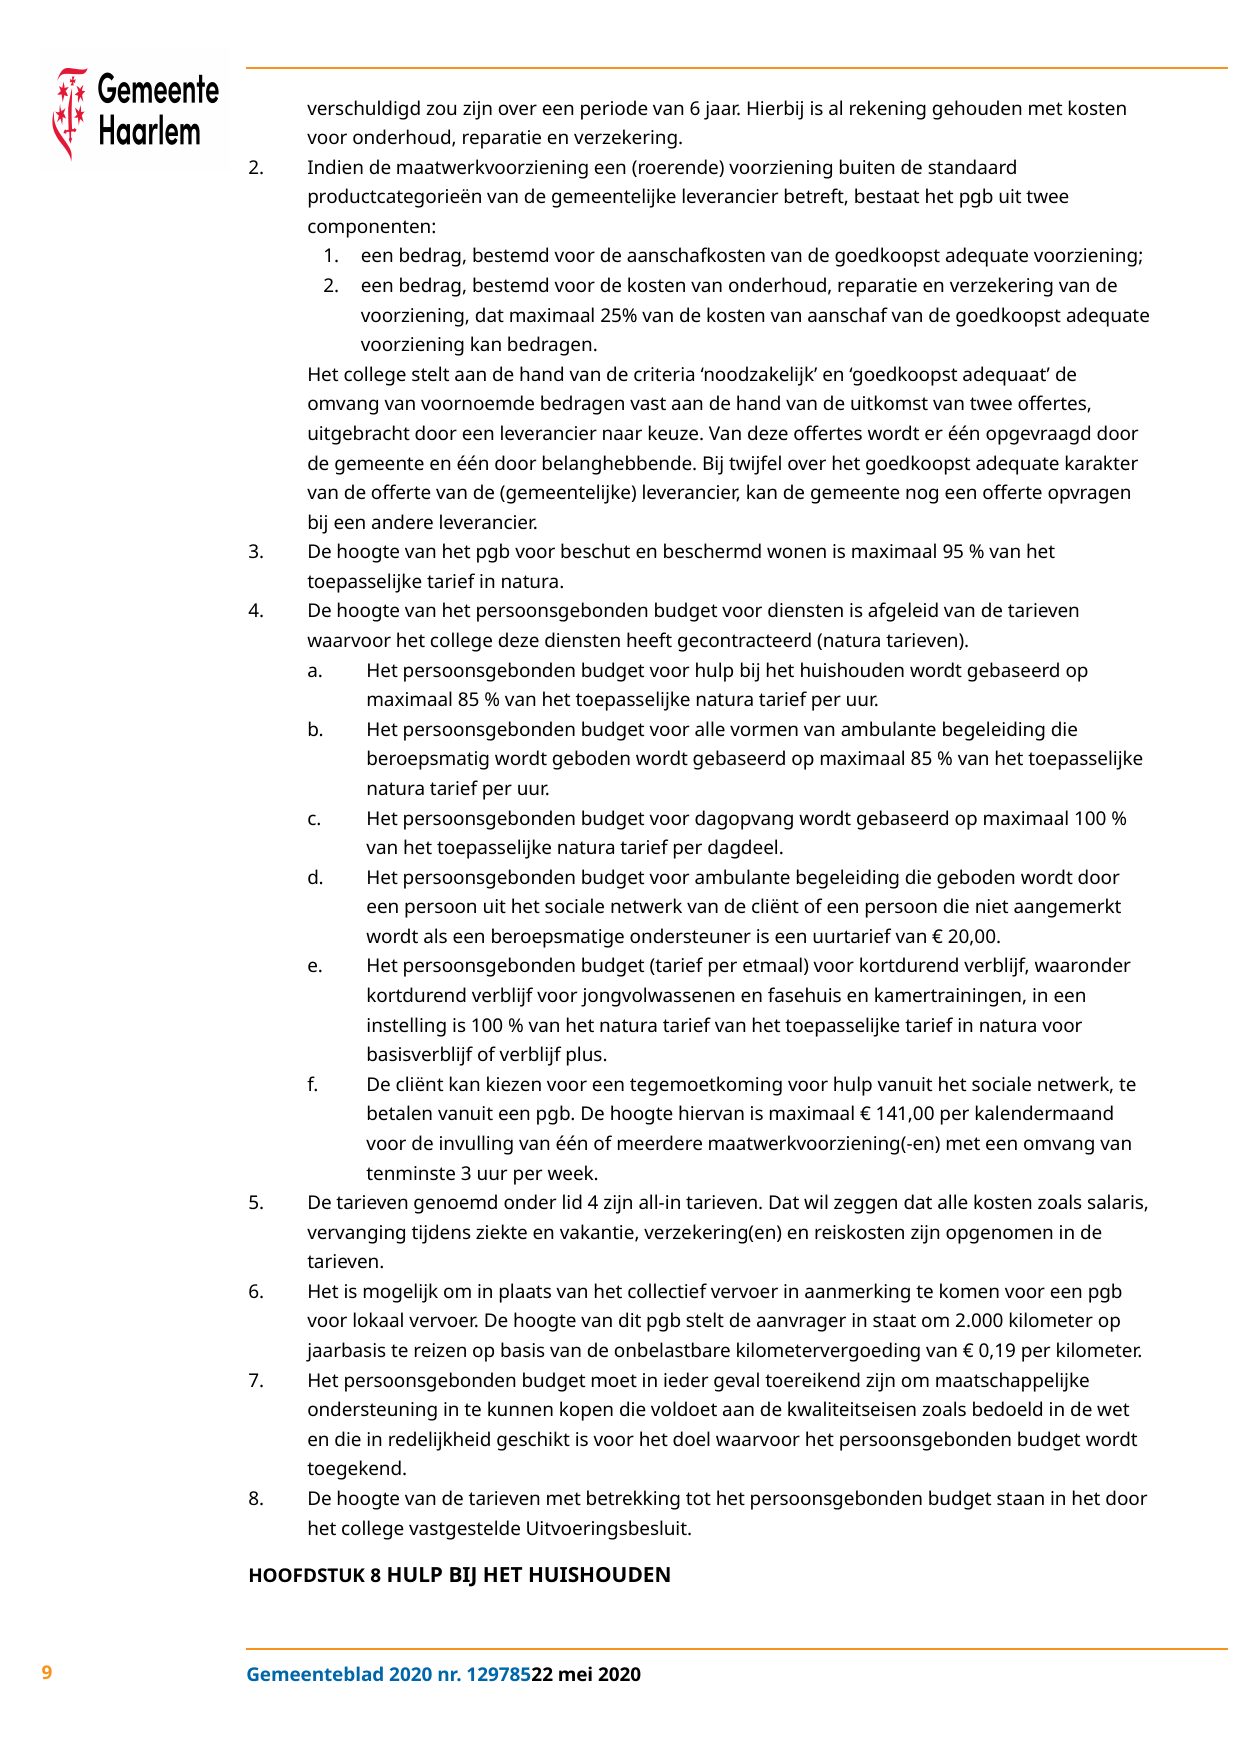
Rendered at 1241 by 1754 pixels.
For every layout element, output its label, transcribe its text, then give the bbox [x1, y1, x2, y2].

list Het college stelt aan de hand van de criteria ‘noodzakelijk’ en ‘goedkoopst adequaat’ de omvang van voornoemde bedragen vast aan de hand van de uitkomst van twee offertes, uitgebracht door een leverancier naar keuze. Van deze offertes wordt er één opgevraagd door de gemeente en één door belanghebbende. Bij twijfel over het goedkoopst adequate karakter van de offerte van de (gemeentelijke) leverancier, kan de gemeente nog een offerte opvragen bij een andere leverancier. [248, 361, 1152, 535]
list Het is mogelijk om in plaats van het collectief vervoer in aanmerking te komen voor een pgb voor lokaal vervoer. De hoogte van dit pgb stelt de aanvrager in staat om 2.000 kilometer op jaarbasis te reizen op basis van de onbelastbare kilometervergoeding van € 0,19 per kilometer. [248, 1278, 1152, 1363]
list De hoogte van het pgb voor beschut en beschermd wonen is maximaal 95 % van het toepasselijke tarief in natura. [248, 538, 1152, 594]
picture [41, 47, 231, 172]
list een bedrag, bestemd voor de kosten van onderhoud, reparatie en verzekering van de voorziening, dat maximaal 25% van de kosten van aanschaf van de goedkoopst adequate voorziening kan bedragen. [323, 272, 1152, 357]
list Het persoonsgebonden budget (tarief per etmaal) voor kortdurend verblijf, waaronder kortdurend verblijf voor jongvolwassenen en fasehuis en kamertrainingen, in een instelling is 100 % van het natura tarief van het toepasselijke tarief in natura voor basisverblijf of verblijf plus. [307, 953, 1152, 1067]
list De cliënt kan kiezen voor een tegemoetkoming voor hulp vanuit het sociale netwerk, te betalen vanuit een pgb. De hoogte hiervan is maximaal € 141,00 per kalendermaand voor de invulling van één of meerdere maatwerkvoorziening(-en) met een omvang van tenminste 3 uur per week. [307, 1071, 1152, 1186]
list Het persoonsgebonden budget voor dagopvang wordt gebaseerd op maximaal 100 % van het toepasselijke natura tarief per dagdeel. [307, 805, 1152, 860]
list De hoogte van het persoonsgebonden budget voor diensten is afgeleid van de tarieven waarvoor het college deze diensten heeft gecontracteerd (natura tarieven). [248, 598, 1152, 653]
list Het persoonsgebonden budget voor alle vormen van ambulante begeleiding die beroepsmatig wordt geboden wordt gebaseerd op maximaal 85 % van het toepasselijke natura tarief per uur. [307, 716, 1152, 801]
list De tarieven genoemd onder lid 4 zijn all-in tarieven. Dat wil zeggen dat alle kosten zoals salaris, vervanging tijdens ziekte en vakantie, verzekering(en) en reiskosten zijn opgenomen in de tarieven. [248, 1189, 1152, 1274]
list een bedrag, bestemd voor de aanschafkosten van de goedkoopst adequate voorziening; [323, 243, 1152, 268]
list Indien de maatwerkvoorziening een (roerende) voorziening buiten de standaard productcategorieën van de gemeentelijke leverancier betreft, bestaat het pgb uit twee componenten: [248, 154, 1152, 239]
list De hoogte van de tarieven met betrekking tot het persoonsgebonden budget staan in het door het college vastgestelde Uitvoeringsbesluit. [248, 1485, 1152, 1541]
list Het persoonsgebonden budget moet in ieder geval toereikend zijn om maatschappelijke ondersteuning in te kunnen kopen die voldoet aan de kwaliteitseisen zoals bedoeld in de wet en die in redelijkheid geschikt is voor het doel waarvoor het persoonsgebonden budget wordt toegekend. [248, 1367, 1152, 1481]
list verschuldigd zou zijn over een periode van 6 jaar. Hierbij is al rekening gehouden met kosten voor onderhoud, reparatie en verzekering. [248, 95, 1152, 150]
text HOOFDSTUK 8 HULP BIJ HET HUISHOUDEN [248, 1560, 1152, 1589]
list Het persoonsgebonden budget voor ambulante begeleiding die geboden wordt door een persoon uit het sociale netwerk van de cliënt of een persoon die niet aangemerkt wordt als een beroepsmatige ondersteuner is een uurtarief van € 20,00. [307, 864, 1152, 949]
list Het persoonsgebonden budget voor hulp bij het huishouden wordt gebaseerd op maximaal 85 % van het toepasselijke natura tarief per uur. [307, 657, 1152, 712]
